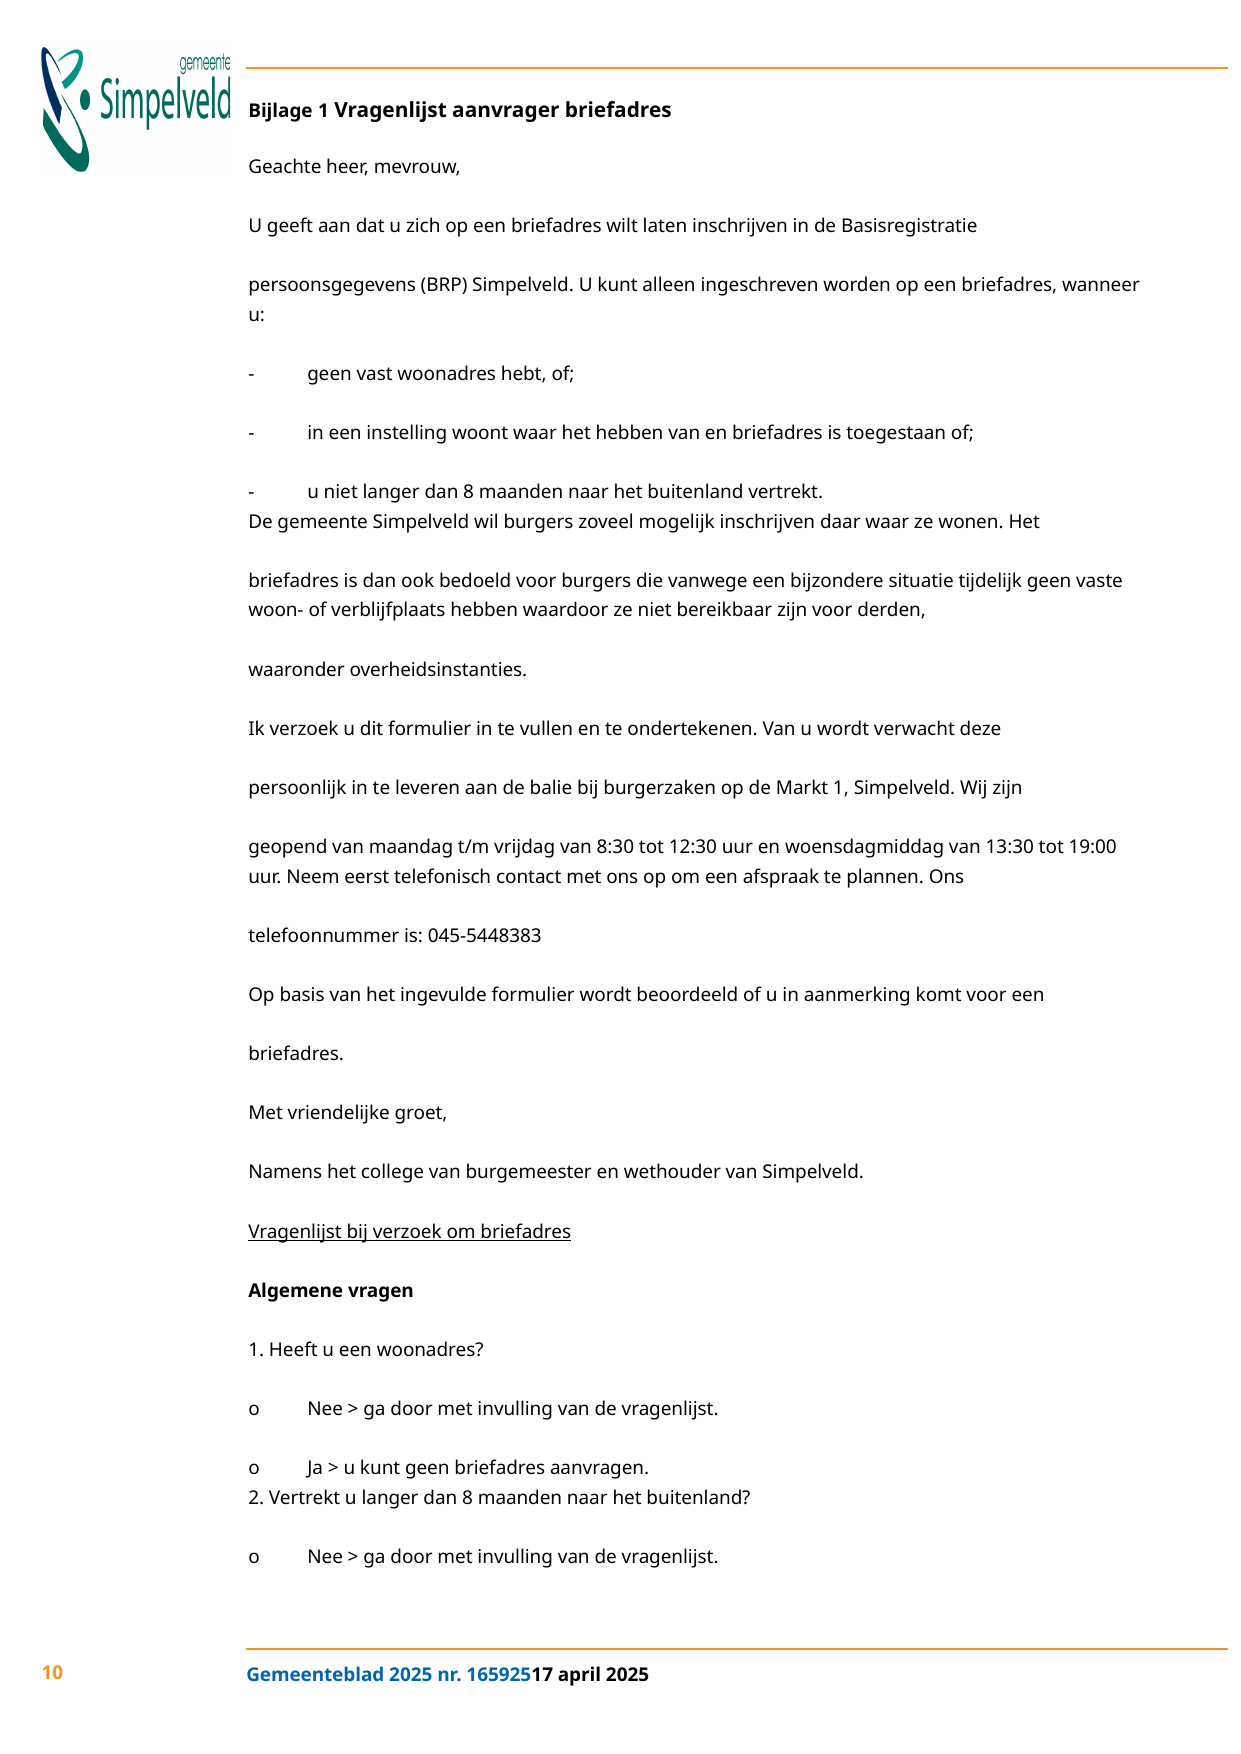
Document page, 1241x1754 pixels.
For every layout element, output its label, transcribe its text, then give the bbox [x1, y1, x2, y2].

text 2. Vertrekt u langer dan 8 maanden naar het buitenland? [248, 1484, 1152, 1510]
text Vragenlijst bij verzoek om briefadres [248, 1218, 1152, 1244]
list u niet langer dan 8 maanden naar het buitenland vertrekt. [248, 478, 1152, 504]
text persoonsgegevens (BRP) Simpelveld. U kunt alleen ingeschreven worden op een briefadres, wanneer u: [248, 271, 1152, 327]
list Nee > ga door met invulling van de vragenlijst. [248, 1543, 1152, 1569]
text Bijlage 1 Vragenlijst aanvrager briefadres [248, 95, 1152, 123]
text telefoonnummer is: 045-5448383 [248, 922, 1152, 948]
list geen vast woonadres hebt, of; [248, 360, 1152, 386]
text 1. Heeft u een woonadres? [248, 1336, 1152, 1362]
text persoonlijk in te leveren aan de balie bij burgerzaken op de Markt 1, Simpelveld. Wij zijn [248, 774, 1152, 800]
text geopend van maandag t/m vrijdag van 8:30 tot 12:30 uur en woensdagmiddag van 13:30 tot 19:00 uur. Neem eerst telefonisch contact met ons op om een afspraak te plannen. Ons [248, 833, 1152, 889]
text Algemene vragen [248, 1277, 1152, 1303]
text Namens het college van burgemeester en wethouder van Simpelveld. [248, 1159, 1152, 1184]
text Op basis van het ingevulde formulier wordt beoordeeld of u in aanmerking komt voor een [248, 981, 1152, 1007]
text briefadres is dan ook bedoeld voor burgers die vanwege een bijzondere situatie tijdelijk geen vaste woon- of verblijfplaats hebben waardoor ze niet bereikbaar zijn voor derden, [248, 567, 1152, 622]
text U geeft aan dat u zich op een briefadres wilt laten inschrijven in de Basisregistratie [248, 212, 1152, 238]
picture [41, 47, 231, 172]
text De gemeente Simpelveld wil burgers zoveel mogelijk inschrijven daar waar ze wonen. Het [248, 508, 1152, 534]
text Geachte heer, mevrouw, [248, 153, 1152, 179]
list Ja > u kunt geen briefadres aanvragen. [248, 1454, 1152, 1480]
text waaronder overheidsinstanties. [248, 656, 1152, 682]
list Nee > ga door met invulling van de vragenlijst. [248, 1395, 1152, 1421]
text Met vriendelijke groet, [248, 1099, 1152, 1125]
list in een instelling woont waar het hebben van en briefadres is toegestaan of; [248, 419, 1152, 445]
text briefadres. [248, 1040, 1152, 1066]
text Ik verzoek u dit formulier in te vullen en te ondertekenen. Van u wordt verwacht deze [248, 715, 1152, 741]
